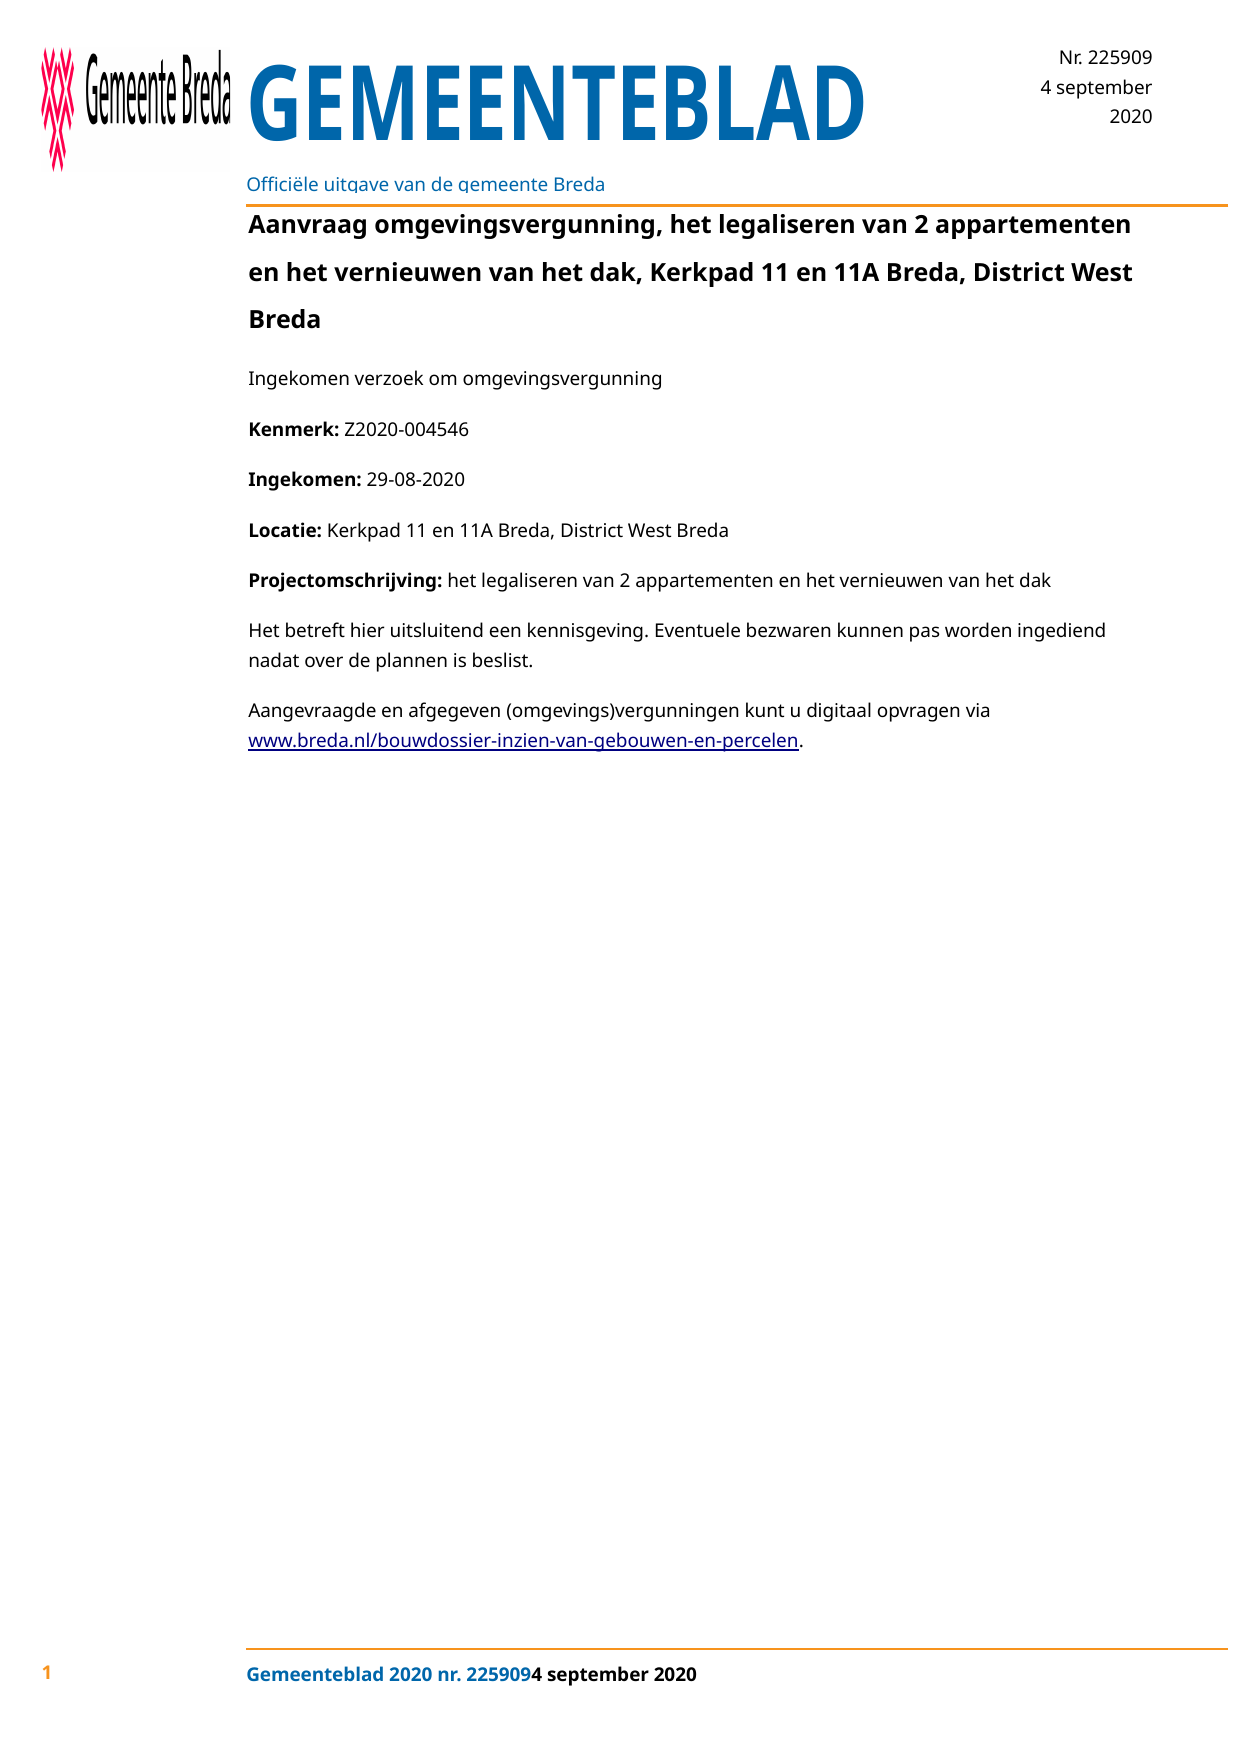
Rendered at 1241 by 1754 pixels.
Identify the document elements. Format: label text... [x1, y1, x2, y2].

text Ingekomen: 29-08-2020 [248, 466, 1152, 492]
text Projectomschrijving: het legaliseren van 2 appartementen en het vernieuwen van het dak [248, 567, 1152, 593]
picture [41, 47, 231, 172]
text Kenmerk: Z2020-004546 [248, 416, 1152, 442]
text Het betreft hier uitsluitend een kennisgeving. Eventuele bezwaren kunnen pas worden ingediend nadat over de plannen is beslist. [248, 618, 1152, 673]
text Aanvraag omgevingsvergunning, het legaliseren van 2 appartementen en het vernieuwen van het dak, Kerkpad 11 en 11A Breda, District West Breda [248, 207, 1152, 336]
text Locatie: Kerkpad 11 en 11A Breda, District West Breda [248, 517, 1152, 542]
text Ingekomen verzoek om omgevingsvergunning [248, 366, 1152, 391]
text Aangevraagde en afgegeven (omgevings)vergunningen kunt u digitaal opvragen via www.breda.nl/bouwdossier-inzien-van-gebouwen-en-percelen. [248, 698, 1152, 753]
